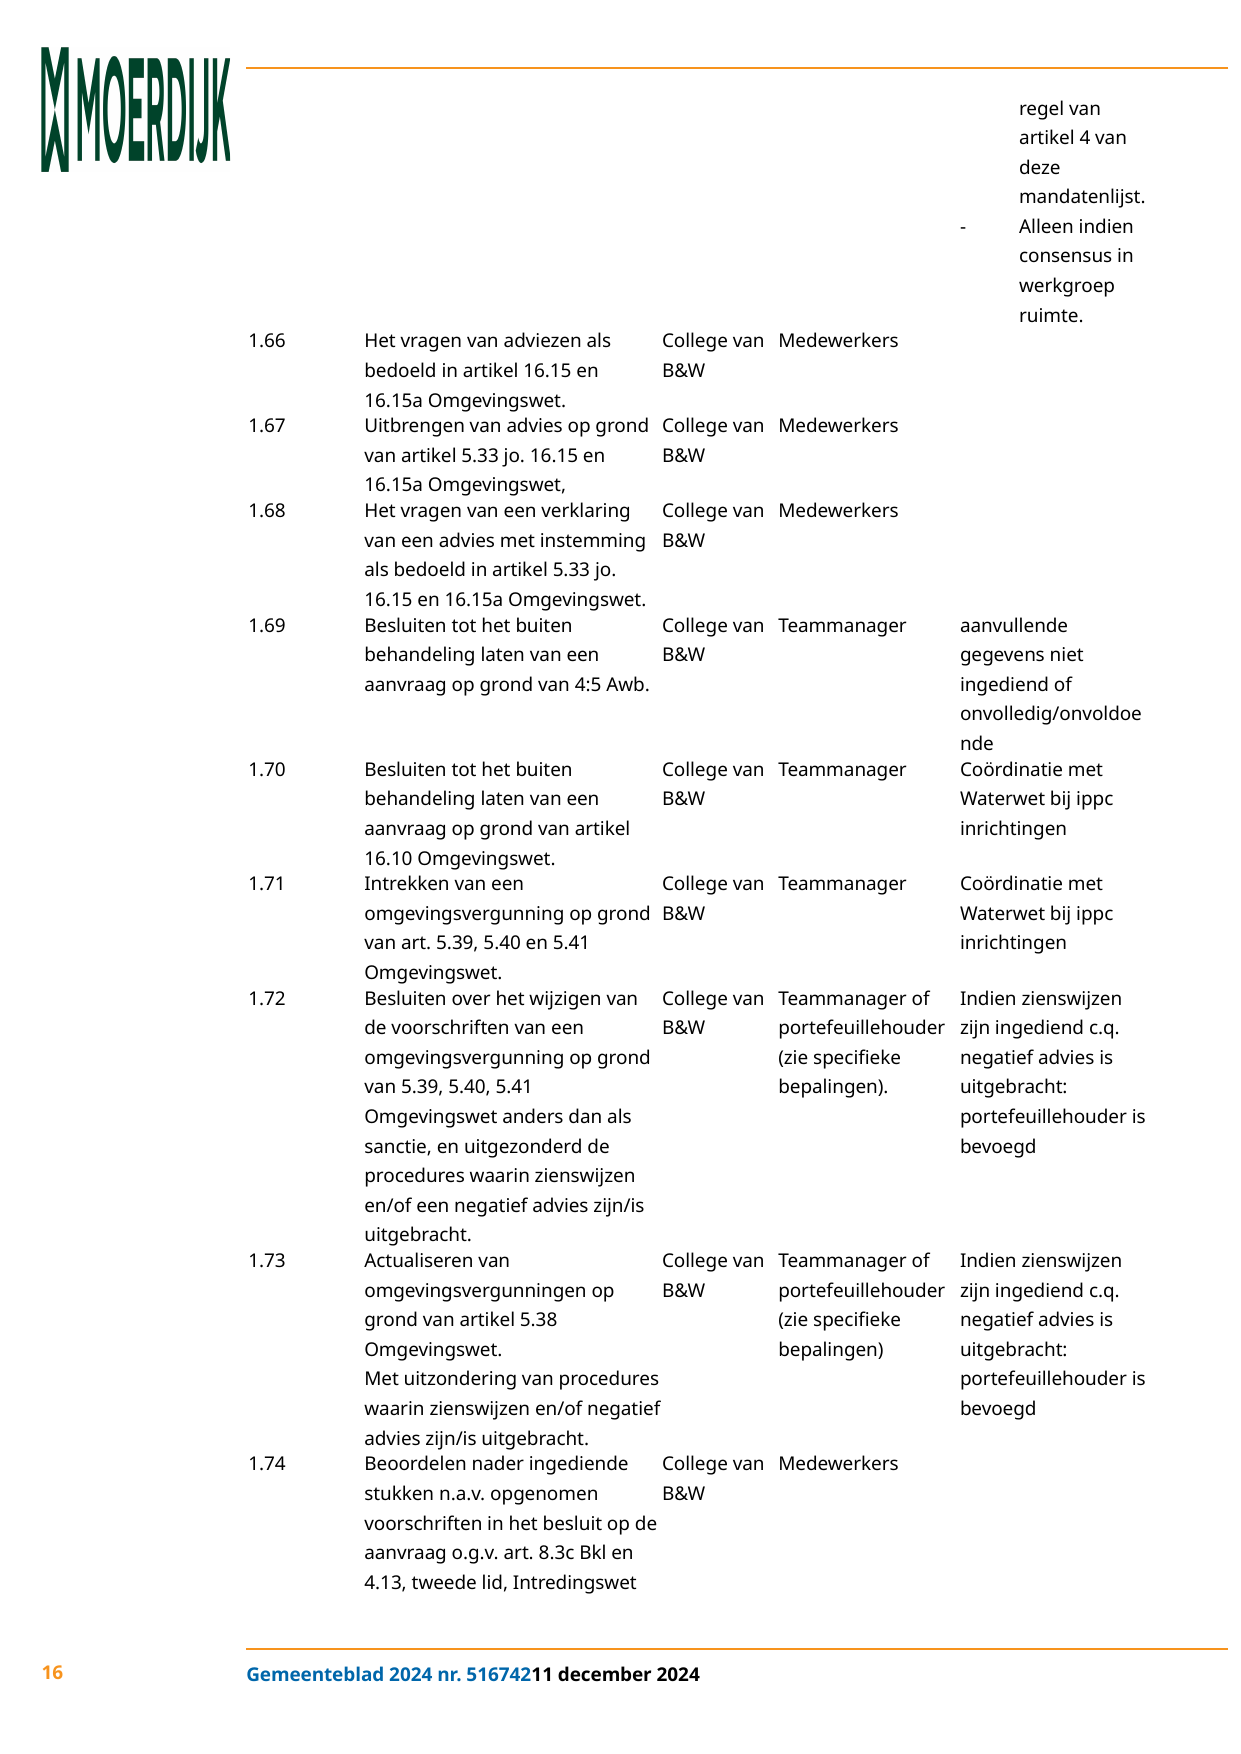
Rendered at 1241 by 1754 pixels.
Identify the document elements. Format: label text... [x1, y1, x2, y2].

table_cell [960, 328, 1152, 412]
table_cell College van B&W [662, 870, 778, 985]
table_cell aanvullende gegevens niet ingediend of onvolledig/onvoldoende [960, 612, 1152, 756]
table_cell Het vragen van een verklaring van een advies met instemming als bedoeld in artikel 5.33 jo. 16.15 en 16.15a Omgevingswet. [364, 498, 662, 612]
table_cell 1.72 [248, 985, 364, 1247]
table_cell Uitbrengen van advies op grond van artikel 5.33 jo. 16.15 en 16.15a Omgevingswet, [364, 413, 662, 497]
table_cell 1.73 [248, 1247, 364, 1451]
table_cell Beoordelen nader ingediende stukken n.a.v. opgenomen voorschriften in het besluit op de aanvraag o.g.v. art. 8.3c Bkl en 4.13, tweede lid, Intredingswet [364, 1451, 662, 1594]
table_cell Besluiten tot het buiten behandeling laten van een aanvraag op grond van 4:5 Awb. [364, 612, 662, 756]
table_cell Teammanager [778, 612, 960, 756]
table_cell College van B&W [662, 612, 778, 756]
table_cell Actualiseren van omgevingsvergunningen op grond van artikel 5.38 Omgevingswet. Met uitzondering van procedures waarin zienswijzen en/of negatief advies zijn/is uitgebracht. [364, 1247, 662, 1451]
table_cell Medewerkers [778, 498, 960, 612]
table_cell Teammanager of portefeuillehouder (zie specifieke bepalingen). [778, 985, 960, 1247]
table_cell [960, 413, 1152, 497]
table_cell College van B&W [662, 985, 778, 1247]
table_cell 1.66 [248, 328, 364, 412]
table_cell Teammanager of portefeuillehouder (zie specifieke bepalingen) [778, 1247, 960, 1451]
table_cell Besluiten over het wijzigen van de voorschriften van een omgevingsvergunning op grond van 5.39, 5.40, 5.41 Omgevingswet anders dan als sanctie, en uitgezonderd de procedures waarin zienswijzen en/of een negatief advies zijn/is uitgebracht. [364, 985, 662, 1247]
table_cell College van B&W [662, 1247, 778, 1451]
table_cell Medewerkers [778, 413, 960, 497]
table_cell regel van artikel 4 van deze mandatenlijst. Alleen indien consensus in werkgroep ruimte. [960, 95, 1152, 328]
table_cell College van B&W [662, 1451, 778, 1594]
table_cell Coördinatie met Waterwet bij ippc inrichtingen [960, 756, 1152, 870]
table_cell 1.71 [248, 870, 364, 985]
table_cell Het vragen van adviezen als bedoeld in artikel 16.15 en 16.15a Omgevingswet. [364, 328, 662, 412]
table_cell Intrekken van een omgevingsvergunning op grond van art. 5.39, 5.40 en 5.41 Omgevingswet. [364, 870, 662, 985]
table_cell Coördinatie met Waterwet bij ippc inrichtingen [960, 870, 1152, 985]
table_cell College van B&W [662, 328, 778, 412]
table_cell 1.68 [248, 498, 364, 612]
picture [41, 47, 231, 172]
table_cell [662, 95, 778, 328]
table_cell 1.74 [248, 1451, 364, 1594]
table_cell 1.69 [248, 612, 364, 756]
table_cell [778, 95, 960, 328]
table_cell College van B&W [662, 498, 778, 612]
table_cell [960, 498, 1152, 612]
table_cell Indien zienswijzen zijn ingediend c.q. negatief advies is uitgebracht: portefeuillehouder is bevoegd [960, 985, 1152, 1247]
table_cell Medewerkers [778, 328, 960, 412]
table_cell Besluiten tot het buiten behandeling laten van een aanvraag op grond van artikel 16.10 Omgevingswet. [364, 756, 662, 870]
table_cell [960, 1451, 1152, 1594]
table_cell 1.70 [248, 756, 364, 870]
table_cell 1.67 [248, 413, 364, 497]
table_cell Medewerkers [778, 1451, 960, 1594]
table_cell Teammanager [778, 870, 960, 985]
table_cell Teammanager [778, 756, 960, 870]
table_cell College van B&W [662, 756, 778, 870]
table_cell [364, 95, 662, 328]
table_cell College van B&W [662, 413, 778, 497]
table_cell Indien zienswijzen zijn ingediend c.q. negatief advies is uitgebracht: portefeuillehouder is bevoegd [960, 1247, 1152, 1451]
table_cell [248, 95, 364, 328]
